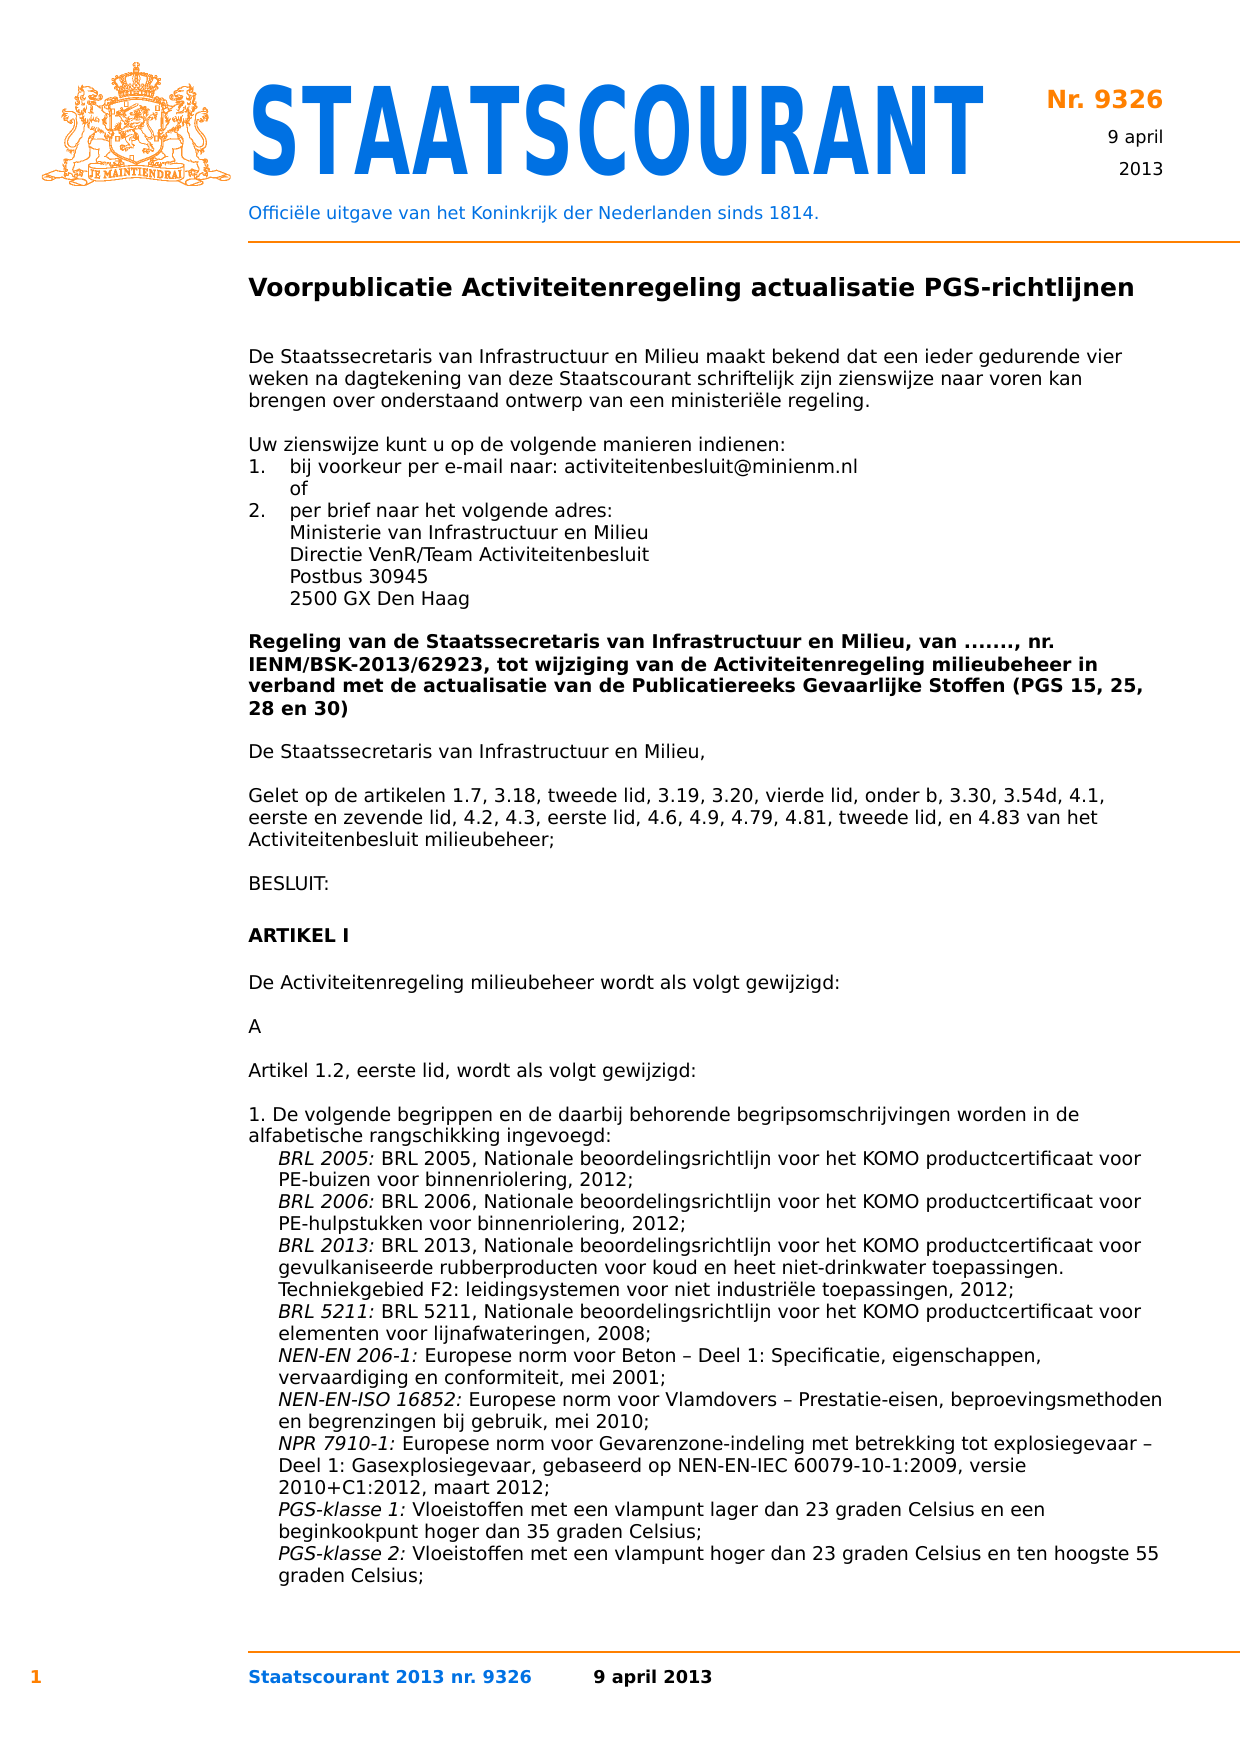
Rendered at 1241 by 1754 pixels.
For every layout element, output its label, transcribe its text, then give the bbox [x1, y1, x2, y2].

text NPR 7910-1: Europese norm voor Gevarenzone-indeling met betrekking tot explosiegevaar – Deel 1: Gasexplosiegevaar, gebaseerd op NEN-EN-IEC 60079-10-1:2009, versie 2010+C1:2012, maart 2012; [278, 1433, 1163, 1499]
text NEN-EN 206-1: Europese norm voor Beton – Deel 1: Specificatie, eigenschappen, vervaardiging en conformiteit, mei 2001; [278, 1345, 1163, 1389]
text 1. bij voorkeur per e-mail naar: activiteitenbesluit@minienm.nl [248, 456, 1163, 478]
text 1. De volgende begrippen en de daarbij behorende begripsomschrijvingen worden in de alfabetische rangschikking ingevoegd: [248, 1103, 1163, 1147]
text BESLUIT: [248, 873, 1163, 895]
subtitle ARTIKEL I [248, 925, 1163, 947]
text BRL 2005: BRL 2005, Nationale beoordelingsrichtlijn voor het KOMO productcertificaat voor PE-buizen voor binnenriolering, 2012; [278, 1147, 1163, 1191]
table_header Nr. 9326 [998, 62, 1240, 121]
text Uw zienswijze kunt u op de volgende manieren indienen: [248, 434, 1163, 456]
text 2. per brief naar het volgende adres: [248, 500, 1163, 522]
picture [41, 62, 231, 186]
text BRL 5211: BRL 5211, Nationale beoordelingsrichtlijn voor het KOMO productcertificaat voor elementen voor lijnafwateringen, 2008; [278, 1301, 1163, 1345]
table_cell 9 april [998, 121, 1240, 153]
text Postbus 30945 [289, 566, 1163, 588]
text 2500 GX Den Haag [289, 588, 1163, 609]
text Directie VenR/Team Activiteitenbesluit [289, 544, 1163, 566]
table_cell 2013 [998, 153, 1240, 203]
text BRL 2006: BRL 2006, Nationale beoordelingsrichtlijn voor het KOMO productcertificaat voor PE-hulpstukken voor binnenriolering, 2012; [278, 1191, 1163, 1235]
table_header STAATSCOURANT [248, 62, 998, 203]
text Artikel 1.2, eerste lid, wordt als volgt gewijzigd: [248, 1059, 1163, 1082]
table_cell Officiële uitgave van het Koninkrijk der Nederlanden sinds 1814. [248, 203, 1240, 241]
text PGS-klasse 1: Vloeistoffen met een vlampunt lager dan 23 graden Celsius en een beginkookpunt hoger dan 35 graden Celsius; [278, 1499, 1163, 1543]
text NEN-EN-ISO 16852: Europese norm voor Vlamdovers – Prestatie-eisen, beproevingsmethoden en begrenzingen bij gebruik, mei 2010; [278, 1389, 1163, 1433]
table_header [25, 62, 248, 241]
text Gelet op de artikelen 1.7, 3.18, tweede lid, 3.19, 3.20, vierde lid, onder b, 3.30, 3.54d, 4.1, eerste en zevende lid, 4.2, 4.3, eerste lid, 4.6, 4.9, 4.79, 4.81, tweede lid, en 4.83 van het Activiteitenbesluit milieubeheer; [248, 785, 1163, 851]
text PGS-klasse 2: Vloeistoffen met een vlampunt hoger dan 23 graden Celsius en ten hoogste 55 graden Celsius; [278, 1543, 1163, 1587]
text Ministerie van Infrastructuur en Milieu [289, 522, 1163, 544]
text A [248, 1016, 1163, 1038]
text BRL 2013: BRL 2013, Nationale beoordelingsrichtlijn voor het KOMO productcertificaat voor gevulkaniseerde rubberproducten voor koud en heet niet-drinkwater toepassingen. Techniekgebied F2: leidingsystemen voor niet industriële toepassingen, 2012; [278, 1235, 1163, 1301]
text De Staatssecretaris van Infrastructuur en Milieu, [248, 741, 1163, 763]
text De Staatssecretaris van Infrastructuur en Milieu maakt bekend dat een ieder gedurende vier weken na dagtekening van deze Staatscourant schriftelijk zijn zienswijze naar voren kan brengen over onderstaand ontwerp van een ministeriële regeling. [248, 346, 1163, 412]
text of [289, 478, 1163, 500]
text Regeling van de Staatssecretaris van Infrastructuur en Milieu, van ......., nr. IENM/BSK-2013/62923, tot wijziging van de Activiteitenregeling milieubeheer in verband met de actualisatie van de Publicatiereeks Gevaarlijke Stoffen (PGS 15, 25, 28 en 30) [248, 631, 1163, 719]
text De Activiteitenregeling milieubeheer wordt als volgt gewijzigd: [248, 972, 1163, 994]
subtitle Voorpublicatie Activiteitenregeling actualisatie PGS-richtlijnen [248, 273, 1163, 302]
